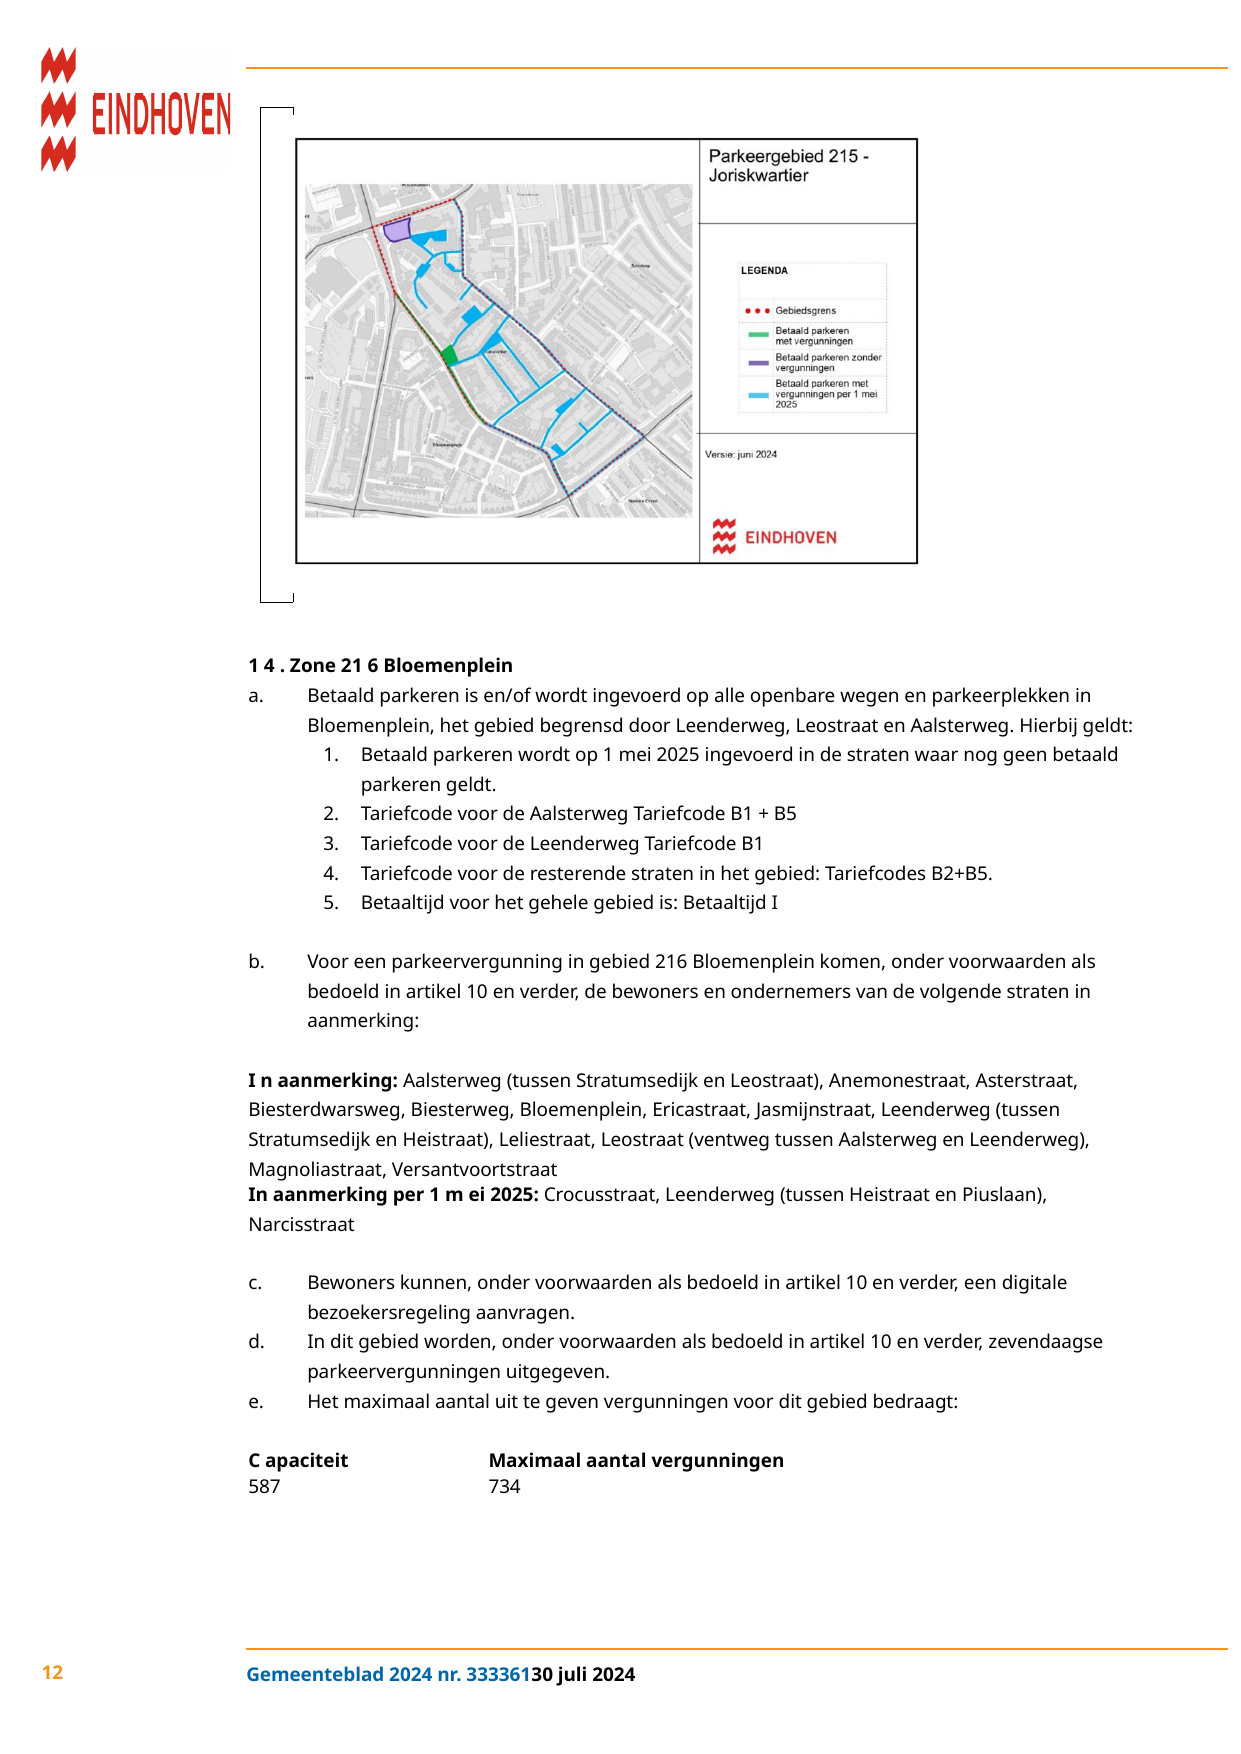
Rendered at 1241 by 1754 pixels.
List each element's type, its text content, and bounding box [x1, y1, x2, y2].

list Tariefcode voor de Leenderweg Tariefcode B1 [323, 830, 1152, 856]
table_header Maximaal aantal vergunningen [488, 1447, 1152, 1473]
list Tariefcode voor de Aalsterweg Tariefcode B1 + B5 [323, 801, 1152, 826]
list Tariefcode voor de resterende straten in het gebied: Tariefcodes B2+B5. [323, 860, 1152, 886]
list Betaald parkeren wordt op 1 mei 2025 ingevoerd in de straten waar nog geen betaald parkeren geldt. [323, 741, 1152, 797]
picture [268, 115, 944, 593]
table_cell In aanmerking per 1 m ei 2025: Crocusstraat, Leenderweg (tussen Heistraat en Piuslaan), Narcisstraat [248, 1181, 1152, 1237]
list Betaald parkeren is en/of wordt ingevoerd op alle openbare wegen en parkeerplekken in Bloemenplein, het gebied begrensd door Leenderweg, Leostraat en Aalsterweg. Hierbij geldt: [248, 682, 1152, 738]
table_header I n aanmerking: Aalsterweg (tussen Stratumsedijk en Leostraat), Anemonestraat, Asterstraat, Biesterdwarsweg, Biesterweg, Bloemenplein, Ericastraat, Jasmijnstraat, Leenderweg (tussen Stratumsedijk en Heistraat), Leliestraat, Leostraat (ventweg tussen Aalsterweg en Leenderweg), Magnoliastraat, Versantvoortstraat [248, 1067, 1152, 1181]
text 1 4 . Zone 21 6 Bloemenplein [248, 653, 1152, 678]
list Het maximaal aantal uit te geven vergunningen voor dit gebied bedraagt: [248, 1388, 1152, 1414]
table_cell 587 [248, 1473, 488, 1499]
list Bewoners kunnen, onder voorwaarden als bedoeld in artikel 10 en verder, een digitale bezoekersregeling aanvragen. [248, 1269, 1152, 1325]
list Betaaltijd voor het gehele gebied is: Betaaltijd I [323, 889, 1152, 915]
list In dit gebied worden, onder voorwaarden als bedoeld in artikel 10 en verder, zevendaagse parkeervergunningen uitgegeven. [248, 1329, 1152, 1384]
table_header C apaciteit [248, 1447, 488, 1473]
list Voor een parkeervergunning in gebied 216 Bloemenplein komen, onder voorwaarden als bedoeld in artikel 10 en verder, de bewoners en ondernemers van de volgende straten in aanmerking: [248, 948, 1152, 1033]
picture [41, 47, 231, 172]
table_cell 734 [488, 1473, 1152, 1499]
